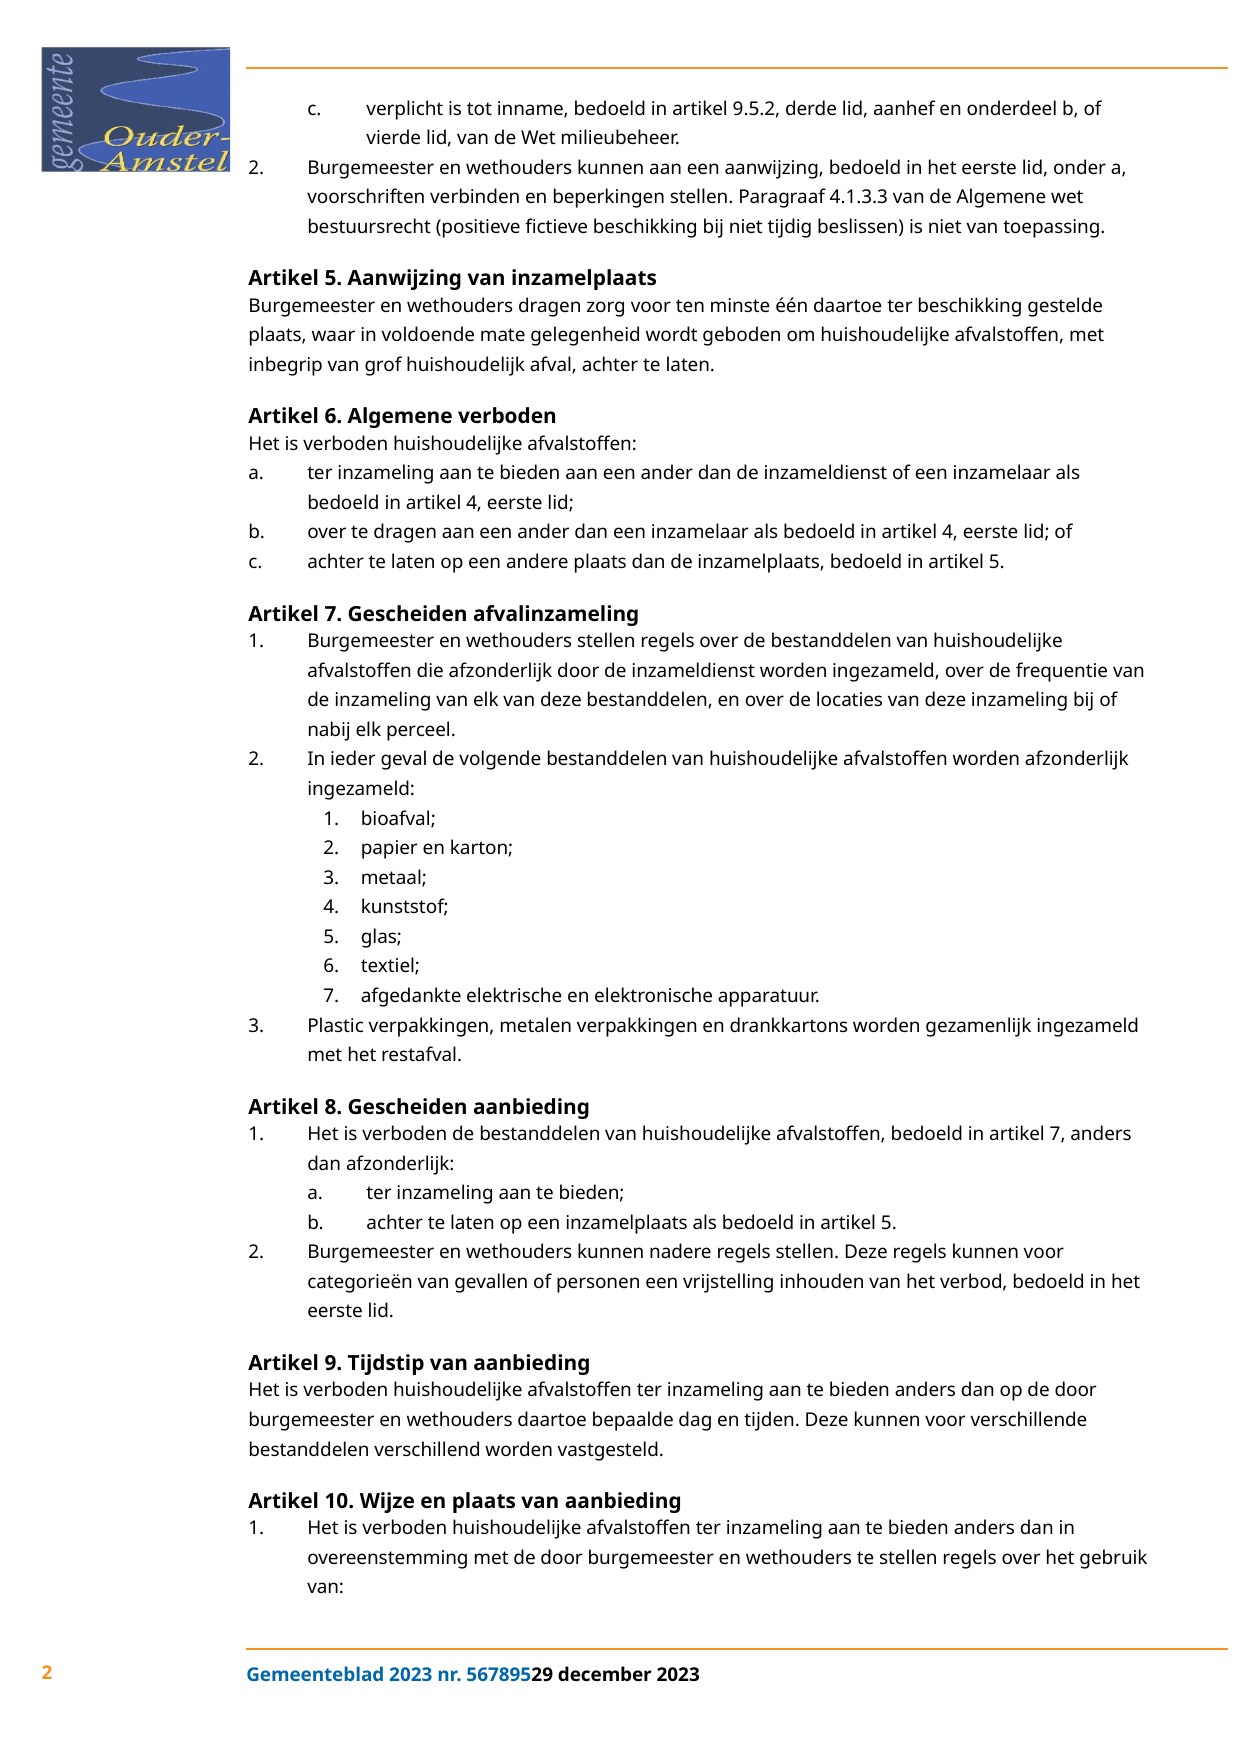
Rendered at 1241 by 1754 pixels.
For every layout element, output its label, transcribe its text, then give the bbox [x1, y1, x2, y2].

list Plastic verpakkingen, metalen verpakkingen en drankkartons worden gezamenlijk ingezameld met het restafval. [248, 1012, 1152, 1067]
list verplicht is tot inname, bedoeld in artikel 9.5.2, derde lid, aanhef en onderdeel b, of vierde lid, van de Wet milieubeheer. [307, 95, 1152, 150]
list afgedankte elektrische en elektronische apparatuur. [323, 982, 1152, 1008]
list Burgemeester en wethouders kunnen aan een aanwijzing, bedoeld in het eerste lid, onder a, voorschriften verbinden en beperkingen stellen. Paragraaf 4.1.3.3 van de Algemene wet bestuursrecht (positieve fictieve beschikking bij niet tijdig beslissen) is niet van toepassing. [248, 154, 1152, 239]
text Artikel 10. Wijze en plaats van aanbieding [248, 1486, 1152, 1514]
text Artikel 5. Aanwijzing van inzamelplaats [248, 263, 1152, 292]
list glas; [323, 923, 1152, 949]
text Artikel 7. Gescheiden afvalinzameling [248, 599, 1152, 627]
picture [41, 47, 231, 172]
text Burgemeester en wethouders dragen zorg voor ten minste één daartoe ter beschikking gestelde plaats, waar in voldoende mate gelegenheid wordt geboden om huishoudelijke afvalstoffen, met inbegrip van grof huishoudelijk afval, achter te laten. [248, 292, 1152, 377]
list Het is verboden de bestanddelen van huishoudelijke afvalstoffen, bedoeld in artikel 7, anders dan afzonderlijk: [248, 1120, 1152, 1176]
list ter inzameling aan te bieden; [307, 1179, 1152, 1205]
text Artikel 6. Algemene verboden [248, 402, 1152, 430]
list metaal; [323, 864, 1152, 889]
list In ieder geval de volgende bestanddelen van huishoudelijke afvalstoffen worden afzonderlijk ingezameld: [248, 746, 1152, 801]
list achter te laten op een inzamelplaats als bedoeld in artikel 5. [307, 1209, 1152, 1235]
list Burgemeester en wethouders kunnen nadere regels stellen. Deze regels kunnen voor categorieën van gevallen of personen een vrijstelling inhouden van het verbod, bedoeld in het eerste lid. [248, 1238, 1152, 1323]
text Het is verboden huishoudelijke afvalstoffen: [248, 430, 1152, 456]
list ter inzameling aan te bieden aan een ander dan de inzameldienst of een inzamelaar als bedoeld in artikel 4, eerste lid; [248, 459, 1152, 515]
text Artikel 8. Gescheiden aanbieding [248, 1092, 1152, 1120]
list over te dragen aan een ander dan een inzamelaar als bedoeld in artikel 4, eerste lid; of [248, 519, 1152, 544]
text Het is verboden huishoudelijke afvalstoffen ter inzameling aan te bieden anders dan op de door burgemeester en wethouders daartoe bepaalde dag en tijden. Deze kunnen voor verschillende bestanddelen verschillend worden vastgesteld. [248, 1377, 1152, 1461]
list Burgemeester en wethouders stellen regels over de bestanddelen van huishoudelijke afvalstoffen die afzonderlijk door de inzameldienst worden ingezameld, over de frequentie van de inzameling van elk van deze bestanddelen, en over de locaties van deze inzameling bij of nabij elk perceel. [248, 627, 1152, 742]
text Artikel 9. Tijdstip van aanbieding [248, 1348, 1152, 1377]
list textiel; [323, 953, 1152, 978]
list bioafval; [323, 805, 1152, 830]
list achter te laten op een andere plaats dan de inzamelplaats, bedoeld in artikel 5. [248, 548, 1152, 574]
list Het is verboden huishoudelijke afvalstoffen ter inzameling aan te bieden anders dan in overeenstemming met de door burgemeester en wethouders te stellen regels over het gebruik van: [248, 1514, 1152, 1599]
list papier en karton; [323, 834, 1152, 860]
list kunststof; [323, 893, 1152, 919]
